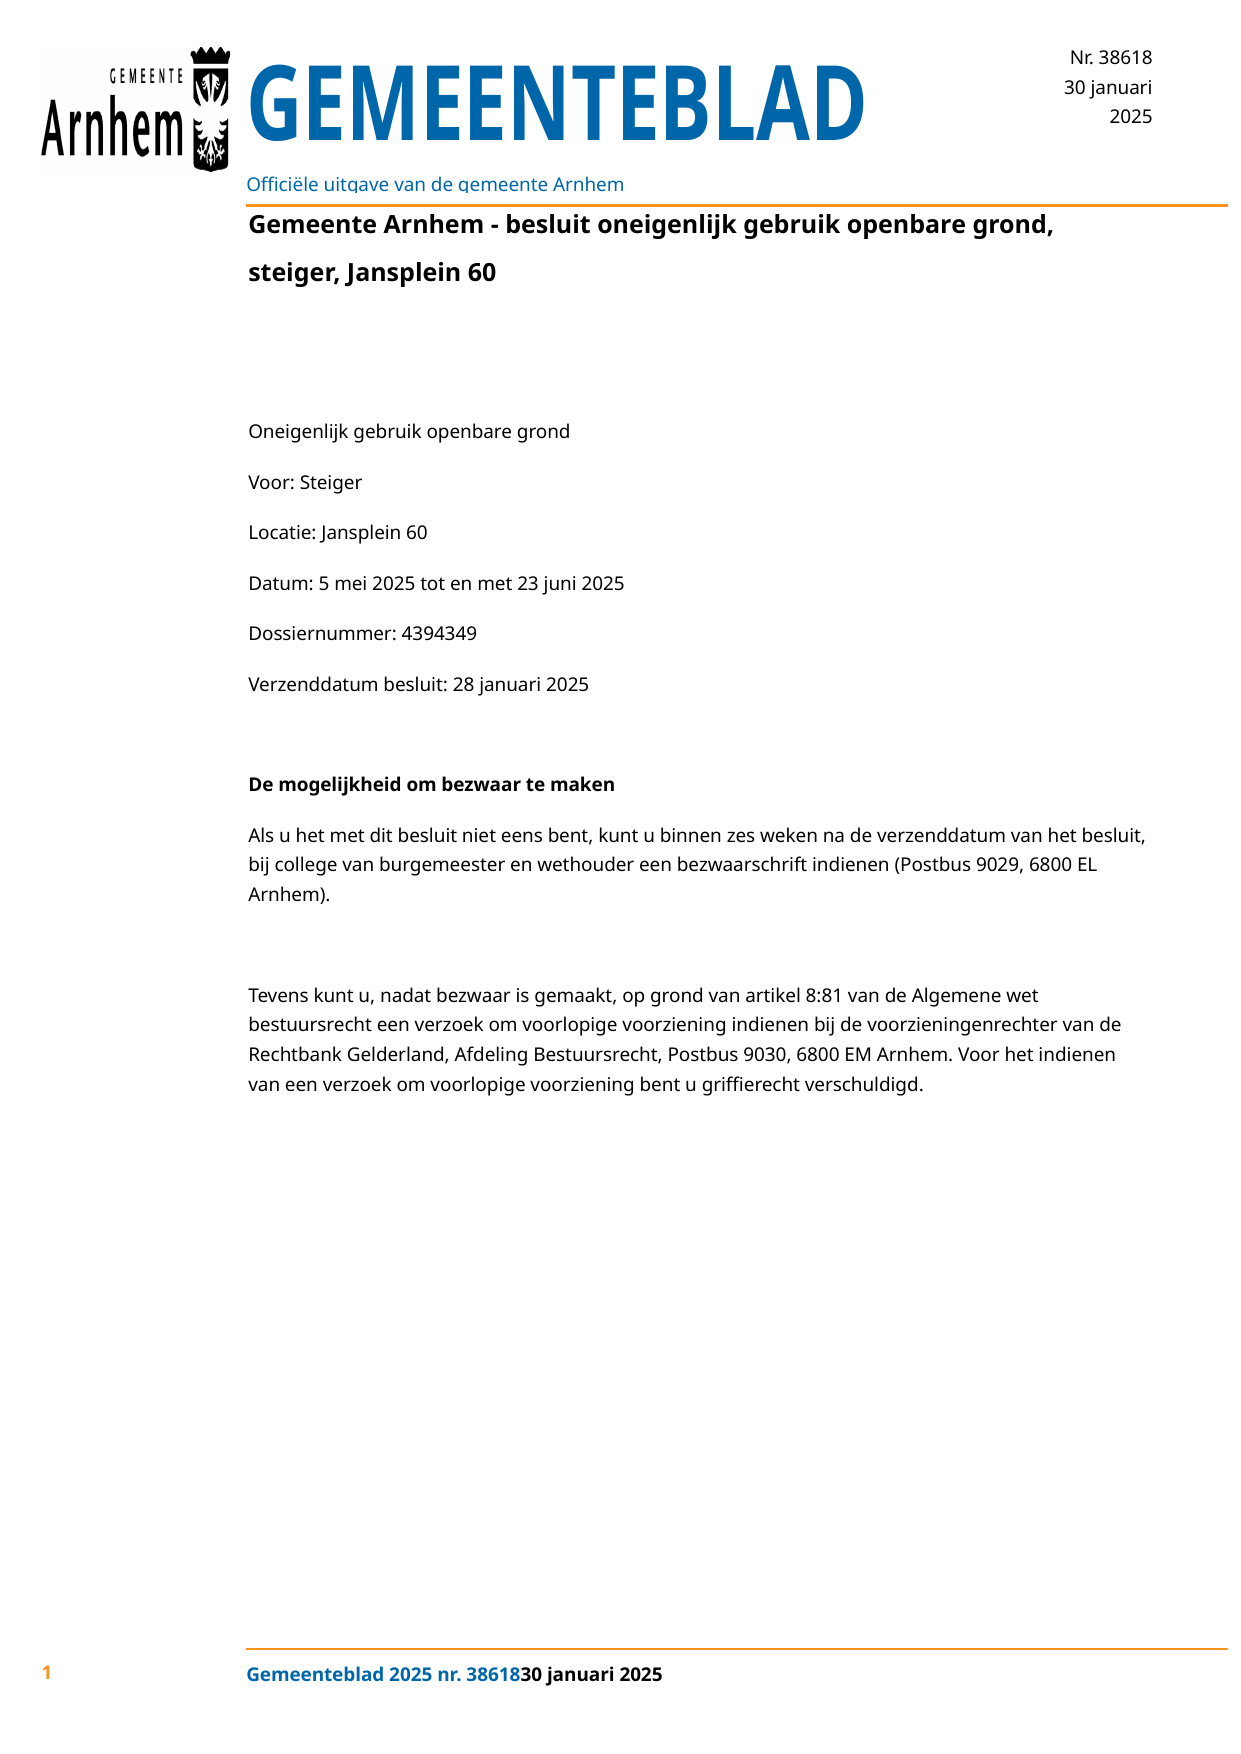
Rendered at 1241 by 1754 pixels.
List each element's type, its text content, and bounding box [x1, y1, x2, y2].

text Dossiernummer: 4394349 [248, 620, 1152, 646]
text Datum: 5 mei 2025 tot en met 23 juni 2025 [248, 570, 1152, 596]
text Verzenddatum besluit: 28 januari 2025 [248, 671, 1152, 697]
picture [41, 47, 231, 172]
text Gemeente Arnhem - besluit oneigenlijk gebruik openbare grond, steiger, Jansplein 60 [248, 207, 1152, 288]
text Locatie: Jansplein 60 [248, 519, 1152, 545]
text Voor: Steiger [248, 469, 1152, 495]
text Als u het met dit besluit niet eens bent, kunt u binnen zes weken na de verzenddatum van het besluit, bij college van burgemeester en wethouder een bezwaarschrift indienen (Postbus 9029, 6800 EL Arnhem). [248, 822, 1152, 907]
text Oneigenlijk gebruik openbare grond [248, 419, 1152, 444]
text Tevens kunt u, nadat bezwaar is gemaakt, op grond van artikel 8:81 van de Algemene wet bestuursrecht een verzoek om voorlopige voorziening indienen bij de voorzieningenrechter van de Rechtbank Gelderland, Afdeling Bestuursrecht, Postbus 9030, 6800 EM Arnhem. Voor het indienen van een verzoek om voorlopige voorziening bent u griffierecht verschuldigd. [248, 982, 1152, 1097]
text De mogelijkheid om bezwaar te maken [248, 772, 1152, 797]
